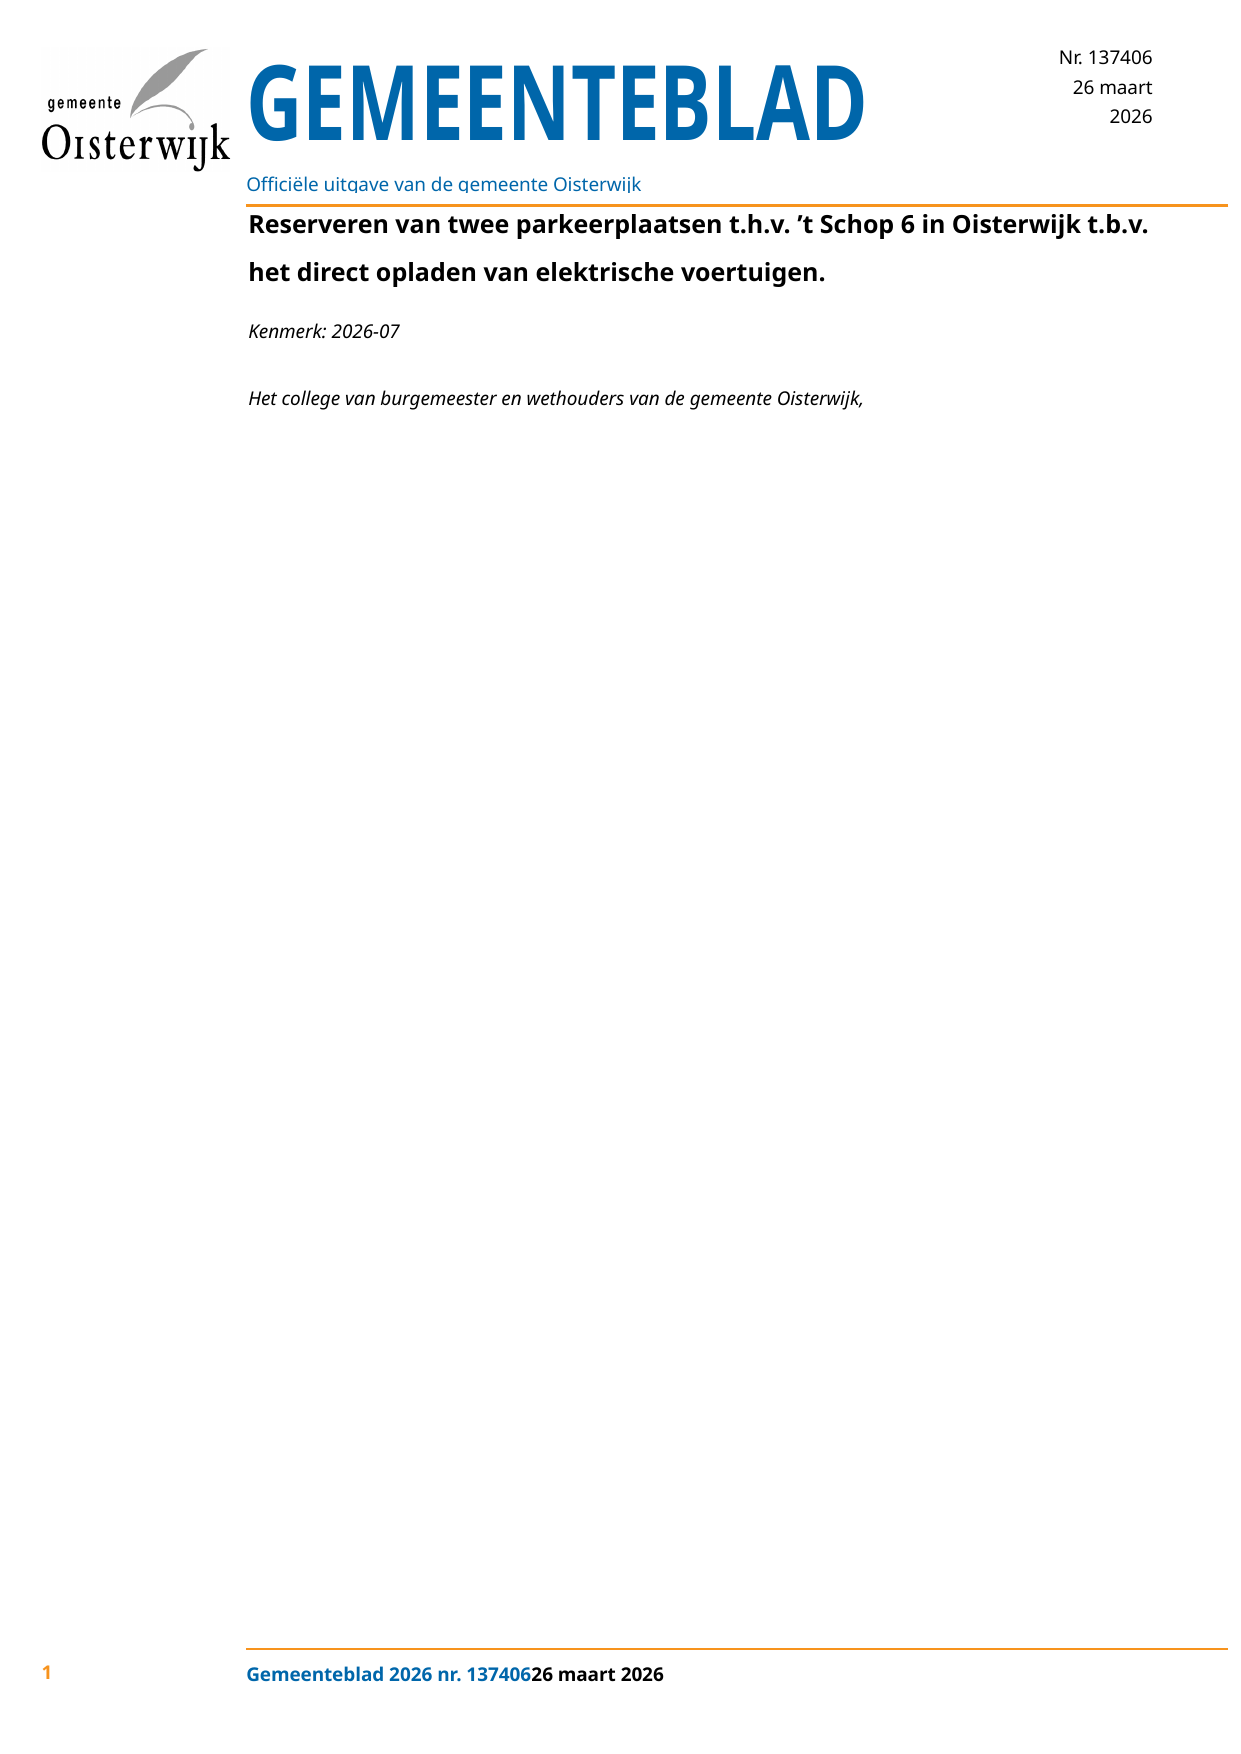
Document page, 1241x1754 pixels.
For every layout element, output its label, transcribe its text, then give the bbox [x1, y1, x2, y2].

text Het college van burgemeester en wethouders van de gemeente Oisterwijk, [248, 386, 1152, 411]
text Kenmerk: 2026-07 [248, 318, 1152, 344]
picture [41, 47, 231, 172]
text Reserveren van twee parkeerplaatsen t.h.v. ’t Schop 6 in Oisterwijk t.b.v. het direct opladen van elektrische voertuigen. [248, 207, 1152, 288]
